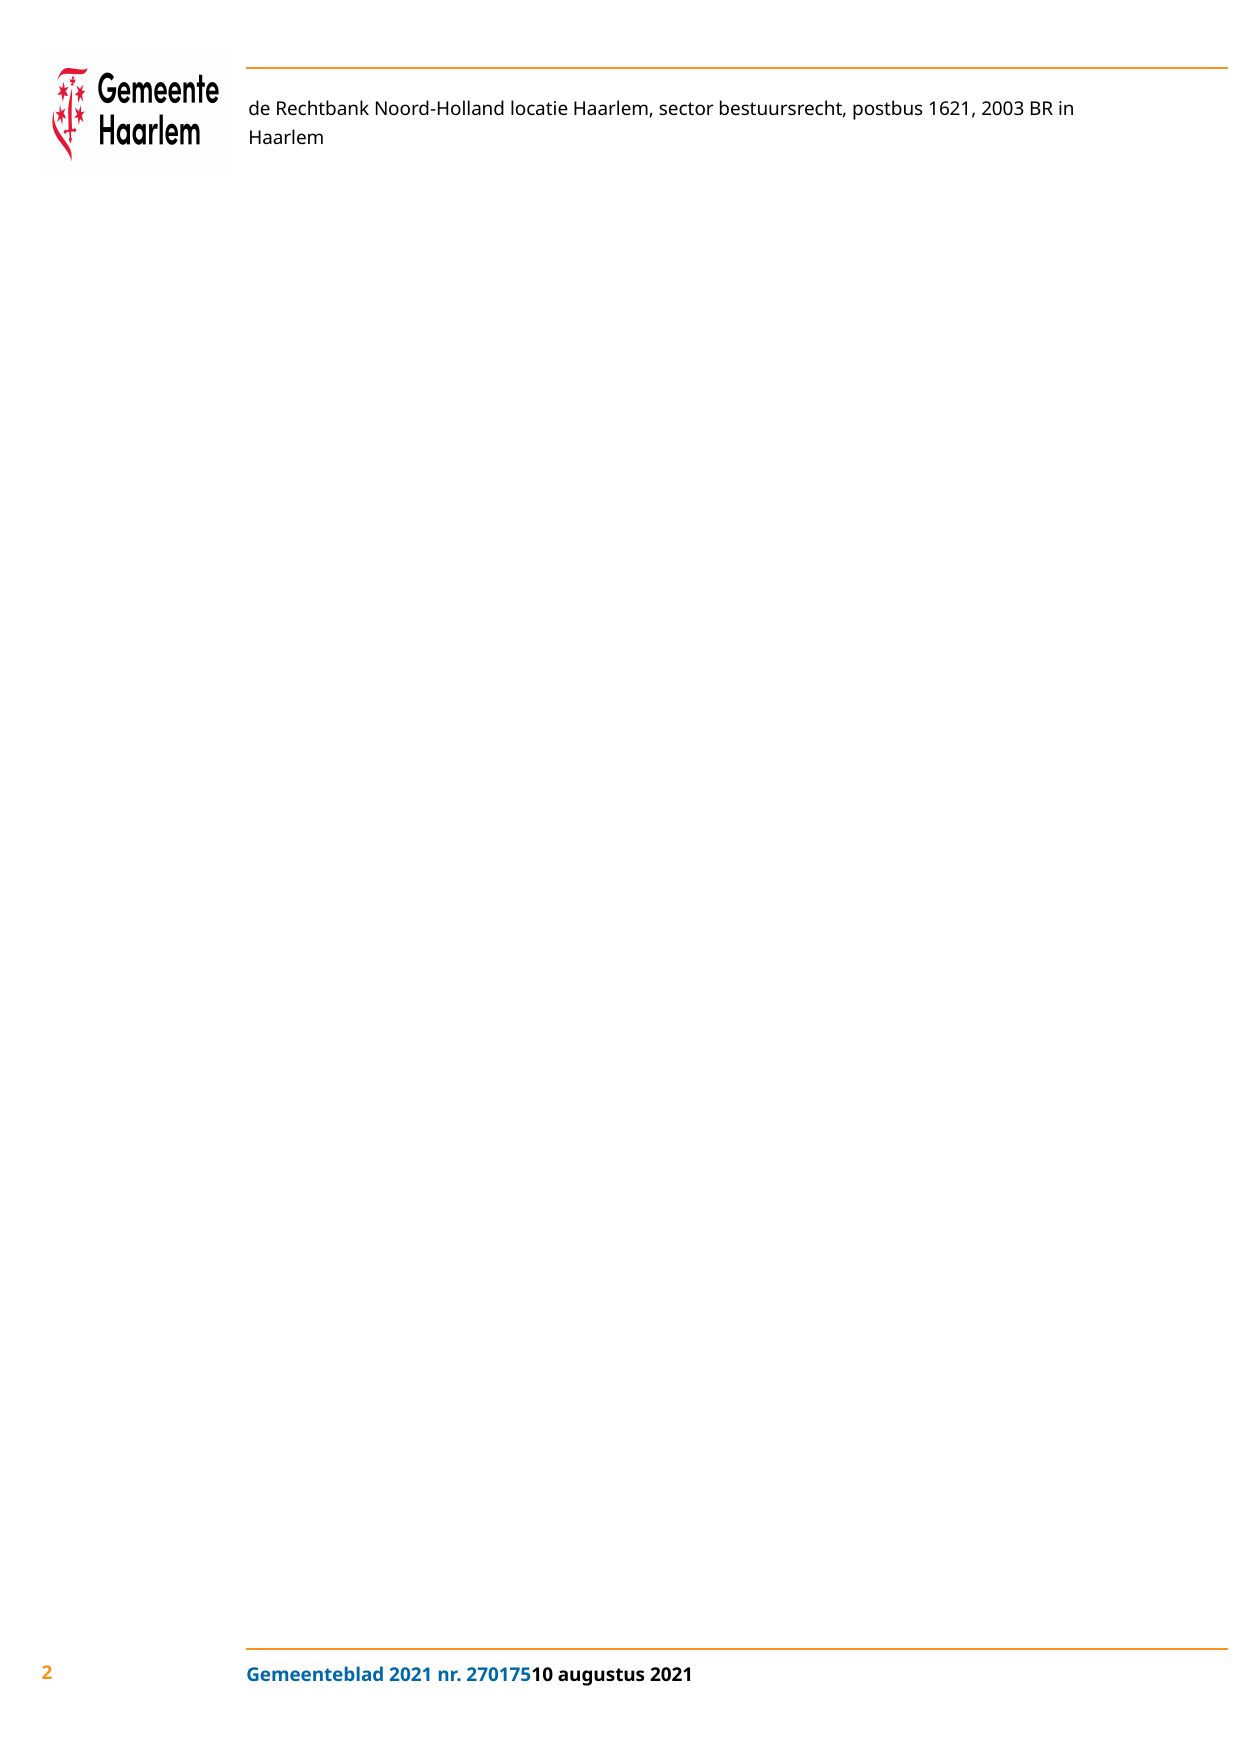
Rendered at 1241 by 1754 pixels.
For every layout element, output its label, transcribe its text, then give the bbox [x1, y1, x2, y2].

picture [41, 47, 231, 172]
text de Rechtbank Noord-Holland locatie Haarlem, sector bestuursrecht, postbus 1621, 2003 BR in Haarlem [248, 95, 1152, 150]
